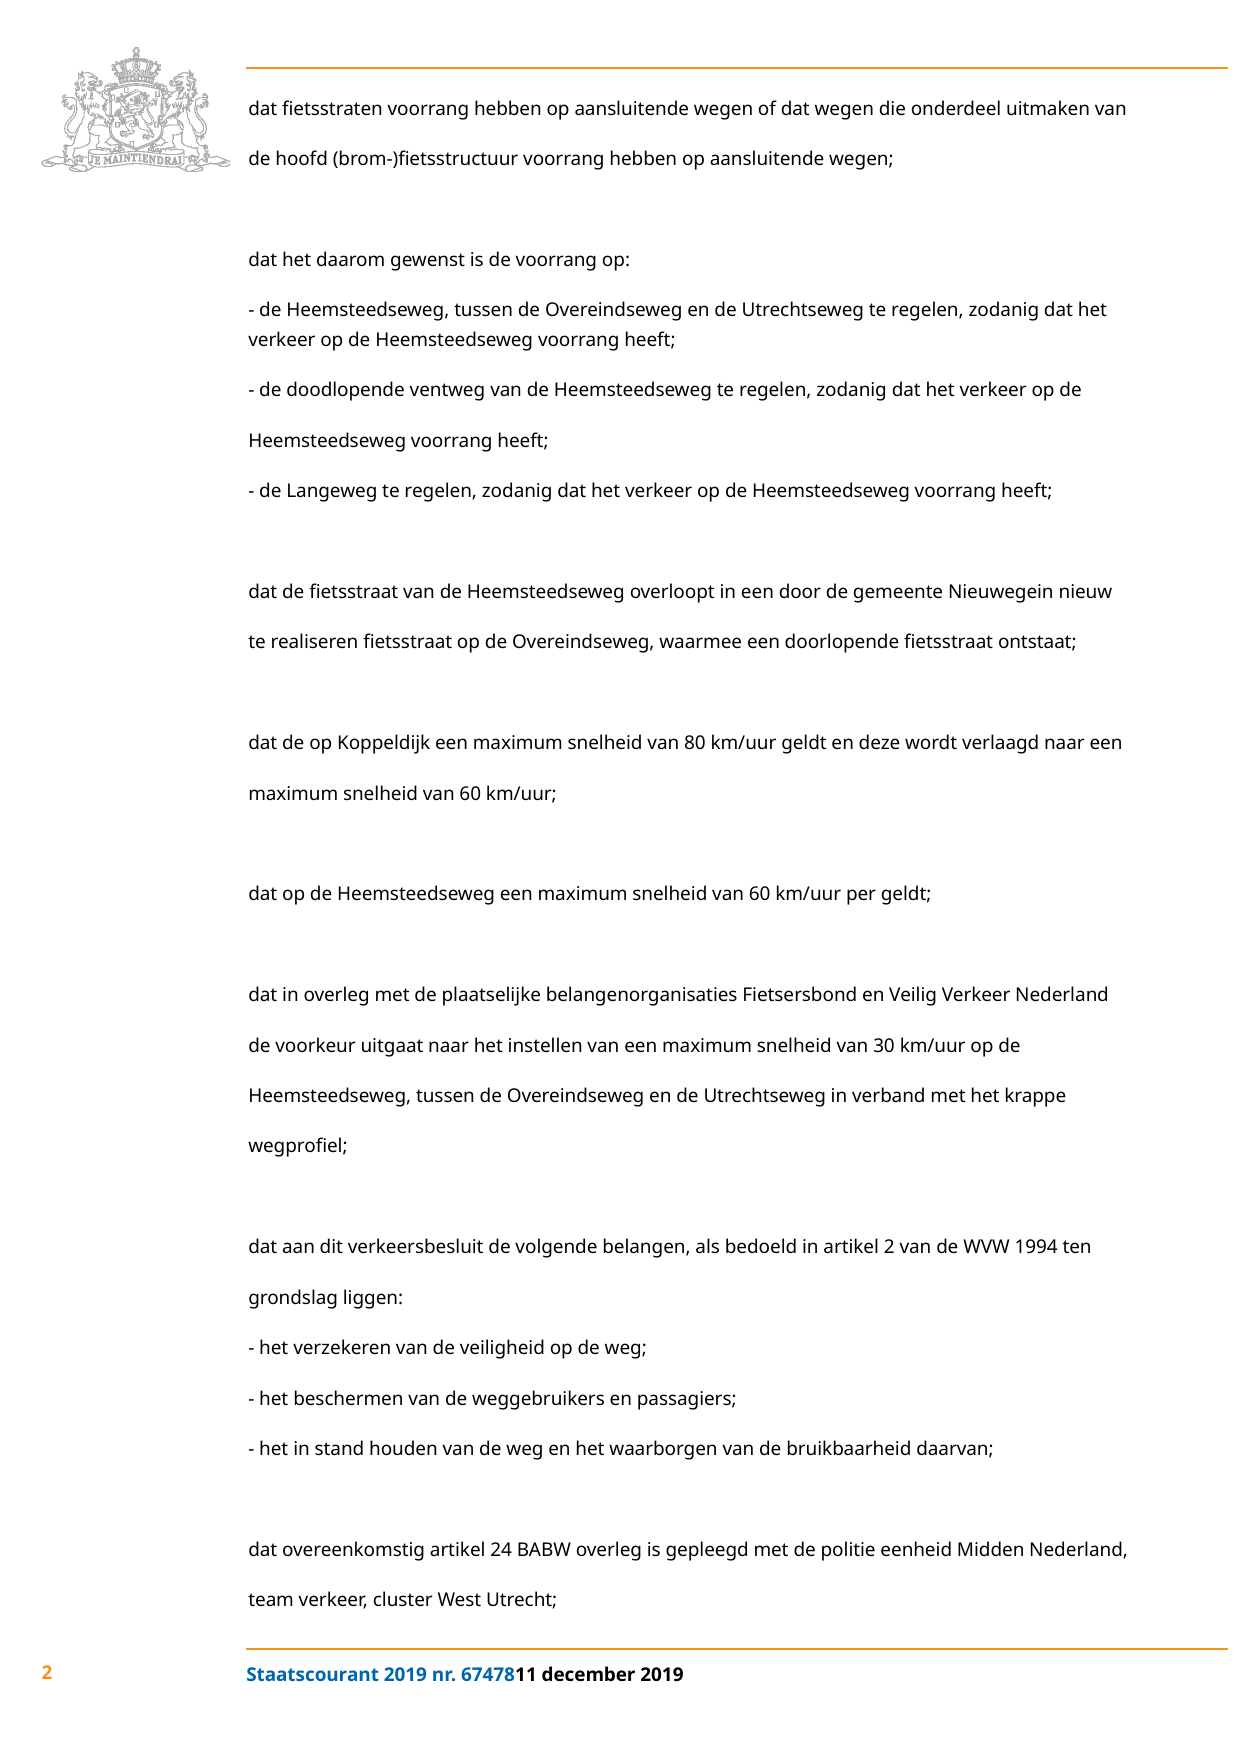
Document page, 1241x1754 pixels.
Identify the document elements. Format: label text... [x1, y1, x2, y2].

text dat aan dit verkeersbesluit de volgende belangen, als bedoeld in artikel 2 van de WVW 1994 ten [248, 1233, 1152, 1259]
text - de Heemsteedseweg, tussen de Overeindseweg en de Utrechtseweg te regelen, zodanig dat het verkeer op de Heemsteedseweg voorrang heeft; [248, 296, 1152, 352]
text - de doodlopende ventweg van de Heemsteedseweg te regelen, zodanig dat het verkeer op de [248, 376, 1152, 402]
text de voorkeur uitgaat naar het instellen van een maximum snelheid van 30 km/uur op de [248, 1032, 1152, 1058]
text Heemsteedseweg, tussen de Overeindseweg en de Utrechtseweg in verband met het krappe [248, 1082, 1152, 1108]
text de hoofd (brom-)fietsstructuur voorrang hebben op aansluitende wegen; [248, 145, 1152, 171]
text maximum snelheid van 60 km/uur; [248, 780, 1152, 806]
picture [41, 47, 231, 172]
text dat de fietsstraat van de Heemsteedseweg overloopt in een door de gemeente Nieuwegein nieuw [248, 578, 1152, 604]
text dat in overleg met de plaatselijke belangenorganisaties Fietsersbond en Veilig Verkeer Nederland [248, 981, 1152, 1007]
text - het in stand houden van de weg en het waarborgen van de bruikbaarheid daarvan; [248, 1435, 1152, 1461]
text wegprofiel; [248, 1133, 1152, 1158]
text dat op de Heemsteedseweg een maximum snelheid van 60 km/uur per geldt; [248, 881, 1152, 906]
text - het verzekeren van de veiligheid op de weg; [248, 1334, 1152, 1360]
text dat overeenkomstig artikel 24 BABW overleg is gepleegd met de politie eenheid Midden Nederland, [248, 1536, 1152, 1562]
text team verkeer, cluster West Utrecht; [248, 1586, 1152, 1612]
text Heemsteedseweg voorrang heeft; [248, 427, 1152, 453]
text - de Langeweg te regelen, zodanig dat het verkeer op de Heemsteedseweg voorrang heeft; [248, 477, 1152, 503]
text dat het daarom gewenst is de voorrang op: [248, 246, 1152, 272]
text dat fietsstraten voorrang hebben op aansluitende wegen of dat wegen die onderdeel uitmaken van [248, 95, 1152, 121]
text grondslag liggen: [248, 1284, 1152, 1310]
text dat de op Koppeldijk een maximum snelheid van 80 km/uur geldt en deze wordt verlaagd naar een [248, 729, 1152, 755]
text - het beschermen van de weggebruikers en passagiers; [248, 1385, 1152, 1411]
text te realiseren fietsstraat op de Overeindseweg, waarmee een doorlopende fietsstraat ontstaat; [248, 628, 1152, 654]
